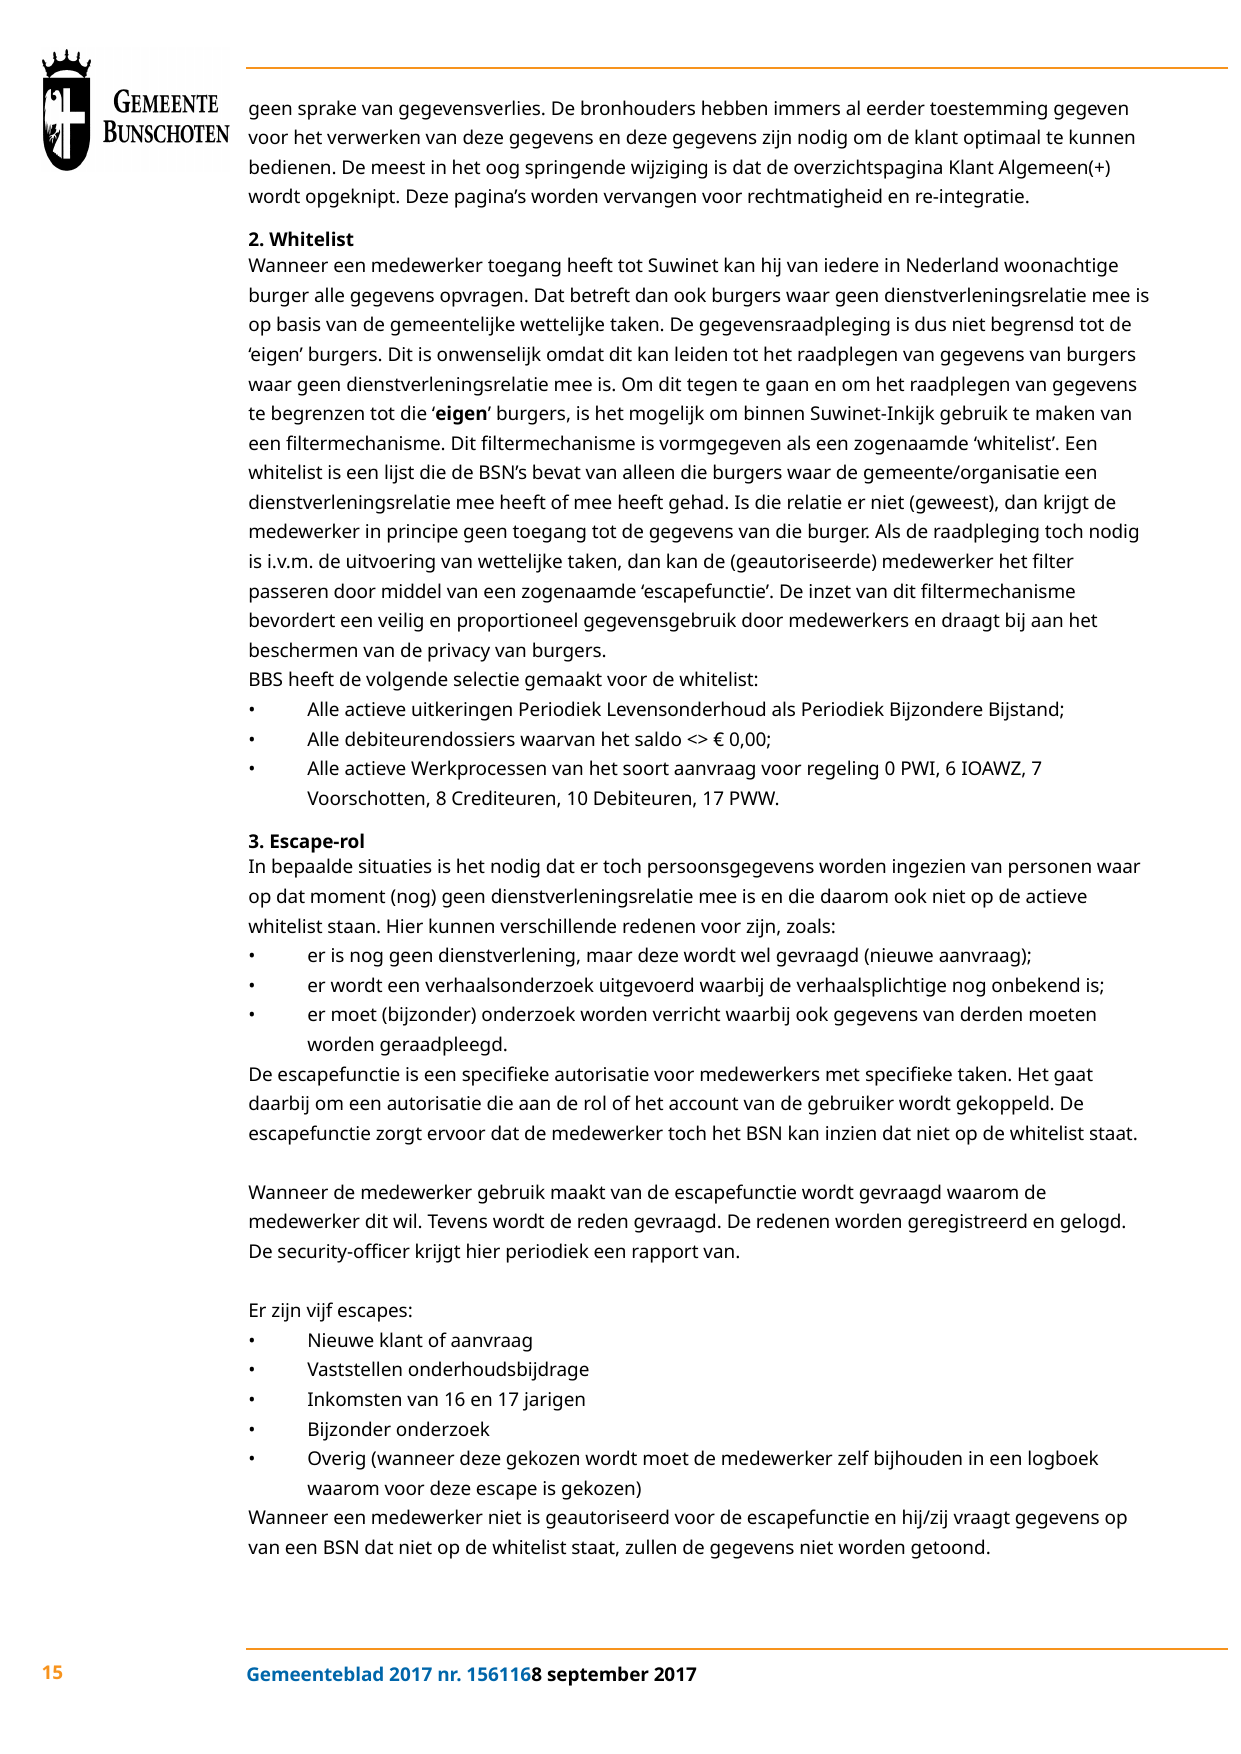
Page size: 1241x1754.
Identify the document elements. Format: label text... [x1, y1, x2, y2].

list Alle actieve Werkprocessen van het soort aanvraag voor regeling 0 PWI, 6 IOAWZ, 7 Voorschotten, 8 Crediteuren, 10 Debiteuren, 17 PWW. [248, 755, 1152, 811]
list Bijzonder onderzoek [248, 1416, 1152, 1442]
list Inkomsten van 16 en 17 jarigen [248, 1386, 1152, 1412]
text 3. Escape-rol [248, 828, 1152, 854]
text BBS heeft de volgende selectie gemaakt voor de whitelist: [248, 667, 1152, 692]
list Alle debiteurendossiers waarvan het saldo <> € 0,00; [248, 726, 1152, 751]
list Nieuwe klant of aanvraag [248, 1327, 1152, 1353]
text 2. Whitelist [248, 227, 1152, 252]
list er moet (bijzonder) onderzoek worden verricht waarbij ook gegevens van derden moeten worden geraadpleegd. [248, 1002, 1152, 1057]
list er wordt een verhaalsonderzoek uitgevoerd waarbij de verhaalsplichtige nog onbekend is; [248, 972, 1152, 998]
text Wanneer de medewerker gebruik maakt van de escapefunctie wordt gevraagd waarom de medewerker dit wil. Tevens wordt de reden gevraagd. De redenen worden geregistreerd en gelogd. De security-officer krijgt hier periodiek een rapport van. [248, 1179, 1152, 1264]
list er is nog geen dienstverlening, maar deze wordt wel gevraagd (nieuwe aanvraag); [248, 942, 1152, 968]
text Wanneer een medewerker niet is geautoriseerd voor de escapefunctie en hij/zij vraagt gegevens op van een BSN dat niet op de whitelist staat, zullen de gegevens niet worden getoond. [248, 1504, 1152, 1560]
text Er zijn vijf escapes: [248, 1297, 1152, 1323]
picture [41, 47, 231, 172]
text Wanneer een medewerker toegang heeft tot Suwinet kan hij van iedere in Nederland woonachtige burger alle gegevens opvragen. Dat betreft dan ook burgers waar geen dienstverleningsrelatie mee is op basis van de gemeentelijke wettelijke taken. De gegevensraadpleging is dus niet begrensd tot de ‘eigen’ burgers. Dit is onwenselijk omdat dit kan leiden tot het raadplegen van gegevens van burgers waar geen dienstverleningsrelatie mee is. Om dit tegen te gaan en om het raadplegen van gegevens te begrenzen tot die ‘eigen’ burgers, is het mogelijk om binnen Suwinet-Inkijk gebruik te maken van een filtermechanisme. Dit filtermechanisme is vormgegeven als een zogenaamde ‘whitelist’. Een whitelist is een lijst die de BSN’s bevat van alleen die burgers waar de gemeente/organisatie een dienstverleningsrelatie mee heeft of mee heeft gehad. Is die relatie er niet (geweest), dan krijgt de medewerker in principe geen toegang tot de gegevens van die burger. Als de raadpleging toch nodig is i.v.m. de uitvoering van wettelijke taken, dan kan de (geautoriseerde) medewerker het filter passeren door middel van een zogenaamde ‘escapefunctie’. De inzet van dit filtermechanisme bevordert een veilig en proportioneel gegevensgebruik door medewerkers en draagt bij aan het beschermen van de privacy van burgers. [248, 252, 1152, 663]
text De escapefunctie is een specifieke autorisatie voor medewerkers met specifieke taken. Het gaat daarbij om een autorisatie die aan de rol of het account van de gebruiker wordt gekoppeld. De escapefunctie zorgt ervoor dat de medewerker toch het BSN kan inzien dat niet op de whitelist staat. [248, 1061, 1152, 1146]
list Vaststellen onderhoudsbijdrage [248, 1357, 1152, 1382]
text In bepaalde situaties is het nodig dat er toch persoonsgegevens worden ingezien van personen waar op dat moment (nog) geen dienstverleningsrelatie mee is en die daarom ook niet op de actieve whitelist staan. Hier kunnen verschillende redenen voor zijn, zoals: [248, 854, 1152, 939]
list Overig (wanneer deze gekozen wordt moet de medewerker zelf bijhouden in een logboek waarom voor deze escape is gekozen) [248, 1445, 1152, 1501]
text geen sprake van gegevensverlies. De bronhouders hebben immers al eerder toestemming gegeven voor het verwerken van deze gegevens en deze gegevens zijn nodig om de klant optimaal te kunnen bedienen. De meest in het oog springende wijziging is dat de overzichtspagina Klant Algemeen(+) wordt opgeknipt. Deze pagina’s worden vervangen voor rechtmatigheid en re-integratie. [248, 95, 1152, 209]
list Alle actieve uitkeringen Periodiek Levensonderhoud als Periodiek Bijzondere Bijstand; [248, 696, 1152, 722]
